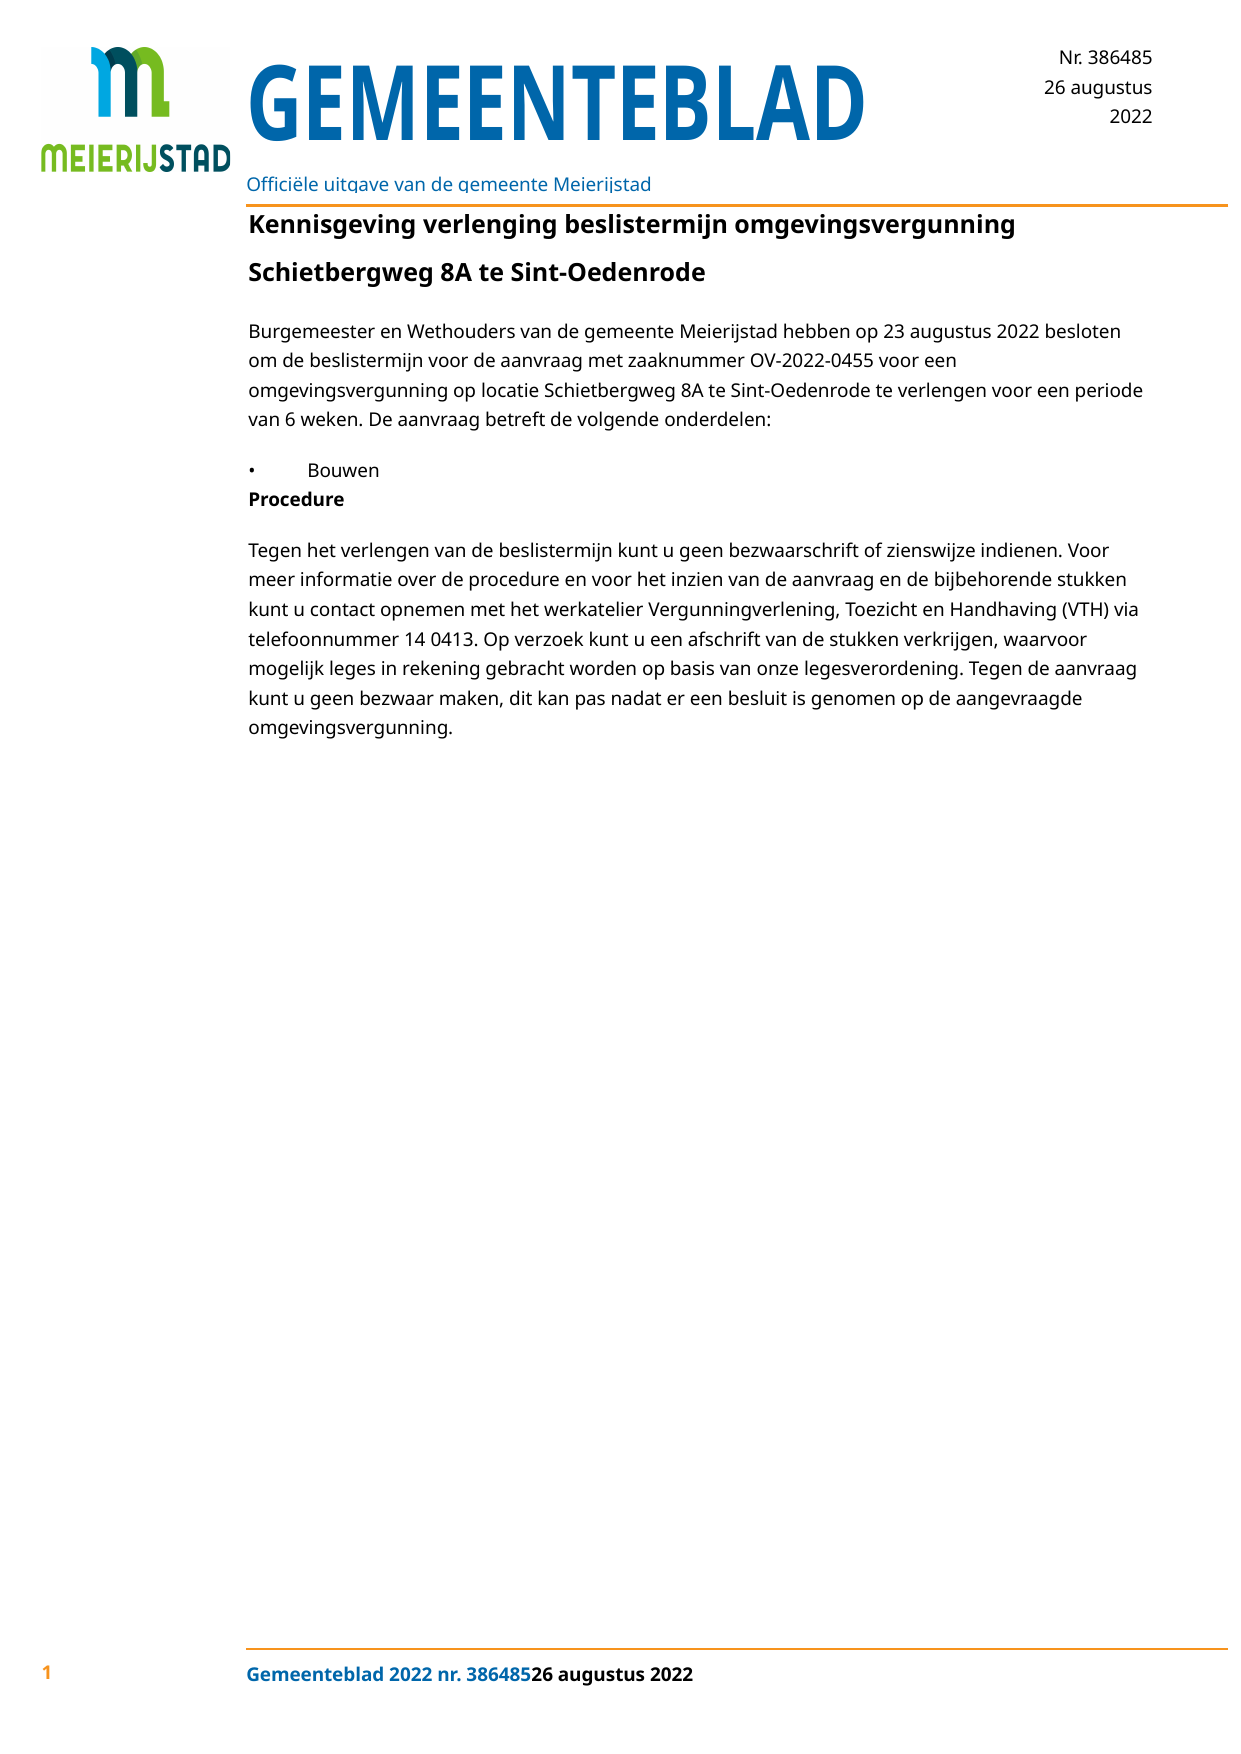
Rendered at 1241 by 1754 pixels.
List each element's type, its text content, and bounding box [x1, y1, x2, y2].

list Bouwen [248, 457, 1152, 483]
picture [41, 47, 231, 172]
text Tegen het verlengen van de beslistermijn kunt u geen bezwaarschrift of zienswijze indienen. Voor meer informatie over de procedure en voor het inzien van de aanvraag en de bijbehorende stukken kunt u contact opnemen met het werkatelier Vergunningverlening, Toezicht en Handhaving (VTH) via telefoonnummer 14 0413. Op verzoek kunt u een afschrift van de stukken verkrijgen, waarvoor mogelijk leges in rekening gebracht worden op basis van onze legesverordening. Tegen de aanvraag kunt u geen bezwaar maken, dit kan pas nadat er een besluit is genomen op de aangevraagde omgevingsvergunning. [248, 537, 1152, 740]
text Burgemeester en Wethouders van de gemeente Meierijstad hebben op 23 augustus 2022 besloten om de beslistermijn voor de aanvraag met zaaknummer OV-2022-0455 voor een omgevingsvergunning op locatie Schietbergweg 8A te Sint-Oedenrode te verlengen voor een periode van 6 weken. De aanvraag betreft de volgende onderdelen: [248, 318, 1152, 432]
text Kennisgeving verlenging beslistermijn omgevingsvergunning Schietbergweg 8A te Sint-Oedenrode [248, 207, 1152, 288]
text Procedure [248, 487, 1152, 512]
